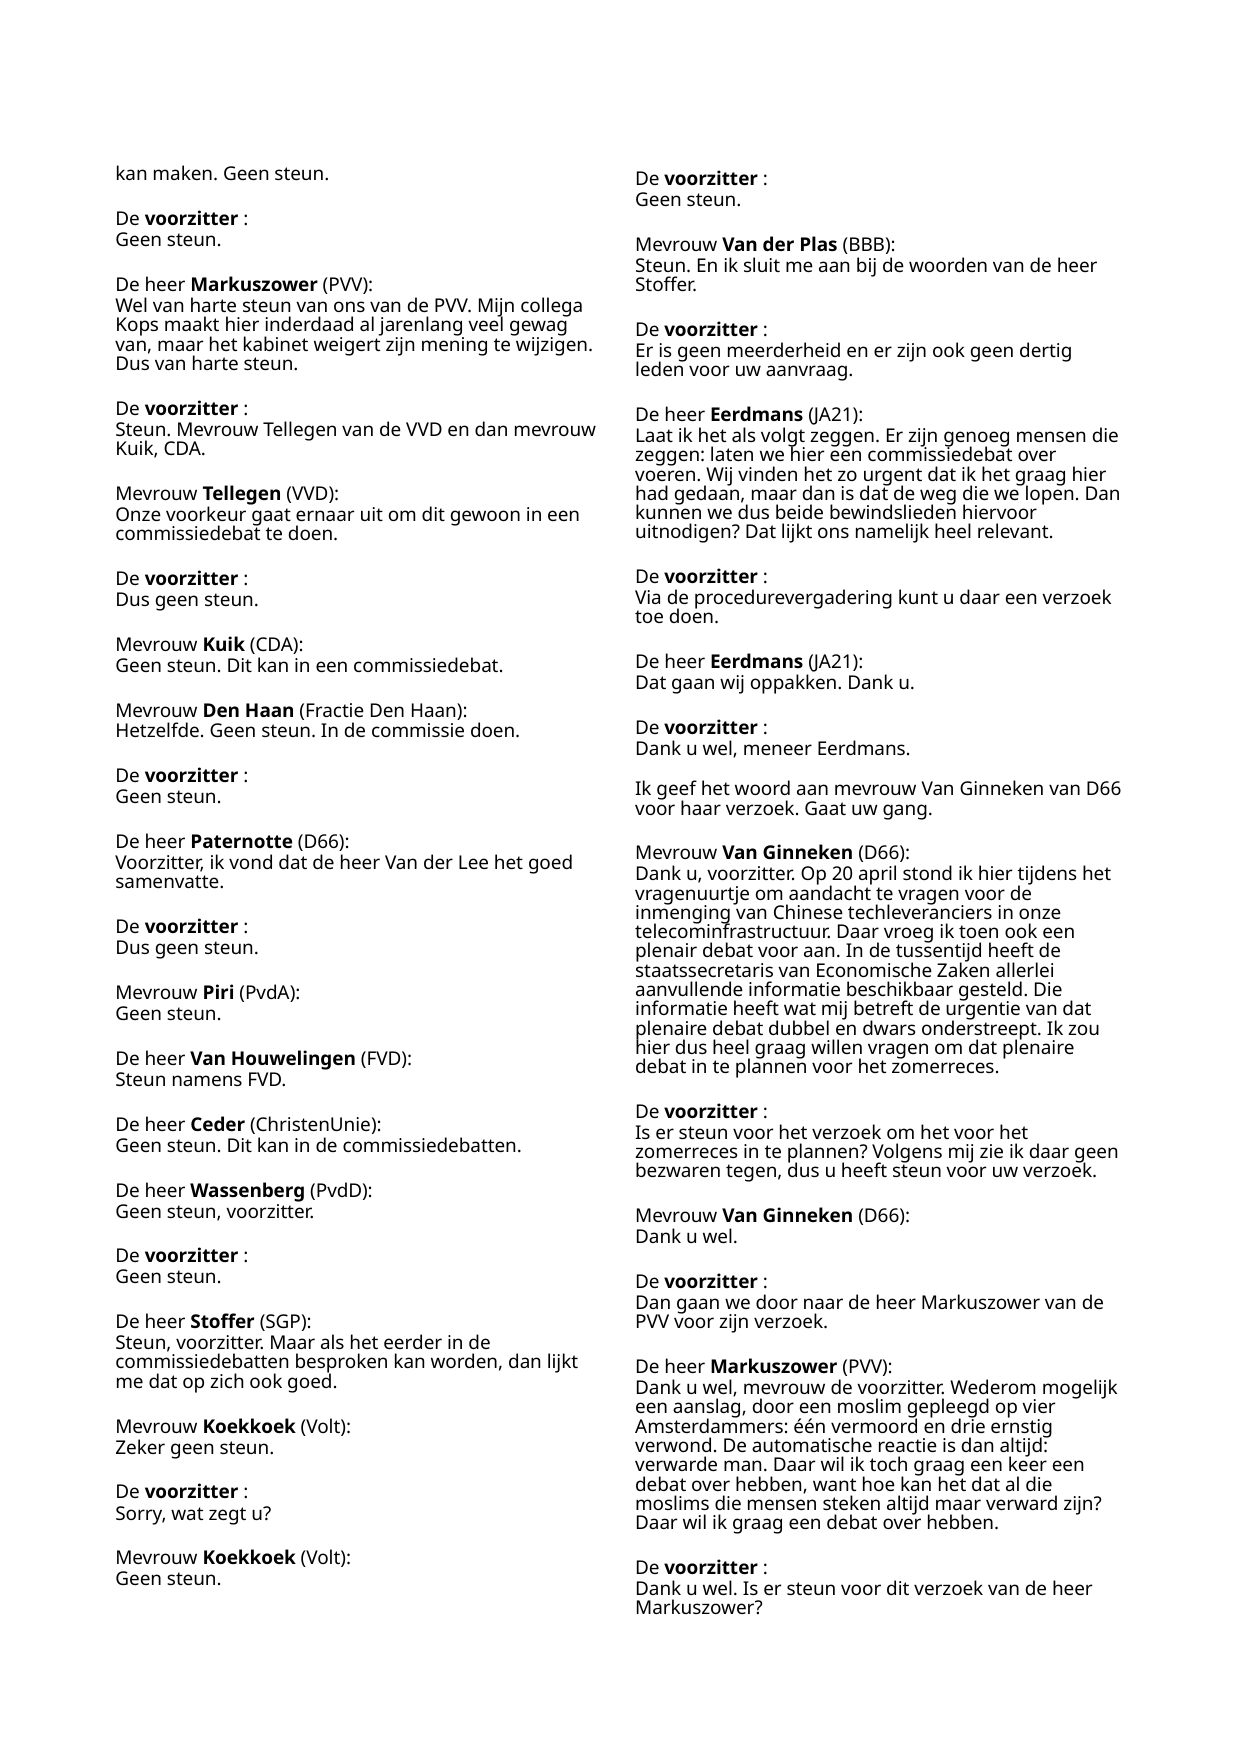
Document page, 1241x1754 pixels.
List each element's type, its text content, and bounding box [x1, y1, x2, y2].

text Mevrouw Van Ginneken (D66): [635, 1202, 1125, 1228]
text Dan gaan we door naar de heer Markuszower van de PVV voor zijn verzoek. [635, 1294, 1125, 1333]
text Mevrouw Van Ginneken (D66): [635, 839, 1125, 865]
text Wel van harte steun van ons van de PVV. Mijn collega Kops maakt hier inderdaad al jarenlang veel gewag van, maar het kabinet weigert zijn mening te wijzigen. Dus van harte steun. [115, 297, 605, 374]
text Dank u wel, meneer Eerdmans. [635, 740, 1125, 759]
text Mevrouw Den Haan (Fractie Den Haan): [115, 697, 605, 722]
text Geen steun. [115, 1268, 605, 1288]
text Mevrouw Van der Plas (BBB): [635, 231, 1125, 257]
text De heer Wassenberg (PvdD): [115, 1177, 605, 1203]
text Dank u wel, mevrouw de voorzitter. Wederom mogelijk een aanslag, door een moslim gepleegd op vier Amsterdammers: één vermoord en drie ernstig verwond. De automatische reactie is dan altijd: verwarde man. Daar wil ik toch graag een keer een debat over hebben, want hoe kan het dat al die moslims die mensen steken altijd maar verward zijn? Daar wil ik graag een debat over hebben. [635, 1379, 1125, 1533]
text De voorzitter : [635, 316, 1125, 342]
text Geen steun. Dit kan in een commissiedebat. [115, 657, 605, 676]
text De voorzitter : [635, 165, 1125, 191]
text Mevrouw Kuik (CDA): [115, 631, 605, 657]
text Onze voorkeur gaat ernaar uit om dit gewoon in een commissiedebat te doen. [115, 506, 605, 544]
text Zeker geen steun. [115, 1439, 605, 1458]
text Geen steun. [115, 231, 605, 250]
text Hetzelfde. Geen steun. In de commissie doen. [115, 722, 605, 742]
text De voorzitter : [115, 913, 605, 939]
text Mevrouw Koekkoek (Volt): [115, 1413, 605, 1439]
text De voorzitter : [635, 714, 1125, 740]
text De voorzitter : [635, 1554, 1125, 1580]
text Geen steun. [635, 191, 1125, 210]
text De heer Eerdmans (JA21): [635, 401, 1125, 427]
text Ik geef het woord aan mevrouw Van Ginneken van D66 voor haar verzoek. Gaat uw gang. [635, 780, 1125, 819]
text Laat ik het als volgt zeggen. Er zijn genoeg mensen die zeggen: laten we hier een commissiedebat over voeren. Wij vinden het zo urgent dat ik het graag hier had gedaan, maar dan is dat de weg die we lopen. Dan kunnen we dus beide bewindslieden hiervoor uitnodigen? Dat lijkt ons namelijk heel relevant. [635, 427, 1125, 543]
text Dank u wel. Is er steun voor dit verzoek van de heer Markuszower? [635, 1580, 1125, 1618]
text Mevrouw Koekkoek (Volt): [115, 1544, 605, 1570]
text Steun, voorzitter. Maar als het eerder in de commissiedebatten besproken kan worden, dan lijkt me dat op zich ook goed. [115, 1334, 605, 1392]
text Dank u wel. [635, 1228, 1125, 1247]
text Voorzitter, ik vond dat de heer Van der Lee het goed samenvatte. [115, 854, 605, 893]
text De heer Markuszower (PVV): [115, 271, 605, 297]
text De voorzitter : [635, 1098, 1125, 1124]
text Sorry, wat zegt u? [115, 1504, 605, 1524]
text Geen steun. Dit kan in de commissiedebatten. [115, 1137, 605, 1156]
text Geen steun, voorzitter. [115, 1203, 605, 1222]
text Er is geen meerderheid en er zijn ook geen dertig leden voor uw aanvraag. [635, 342, 1125, 381]
text De heer Van Houwelingen (FVD): [115, 1045, 605, 1071]
text Steun. Mevrouw Tellegen van de VVD en dan mevrouw Kuik, CDA. [115, 421, 605, 459]
text De voorzitter : [635, 1268, 1125, 1294]
text Mevrouw Tellegen (VVD): [115, 480, 605, 506]
text De voorzitter : [635, 563, 1125, 589]
text De heer Markuszower (PVV): [635, 1353, 1125, 1379]
text De voorzitter : [115, 763, 605, 788]
text De voorzitter : [115, 205, 605, 231]
text De voorzitter : [115, 1243, 605, 1268]
text Via de procedurevergadering kunt u daar een verzoek toe doen. [635, 589, 1125, 628]
text Is er steun voor het verzoek om het voor het zomerreces in te plannen? Volgens mij zie ik daar geen bezwaren tegen, dus u heeft steun voor uw verzoek. [635, 1124, 1125, 1182]
text Geen steun. [115, 788, 605, 808]
text De heer Stoffer (SGP): [115, 1308, 605, 1334]
text Steun namens FVD. [115, 1071, 605, 1090]
text De voorzitter : [115, 395, 605, 421]
text Steun. En ik sluit me aan bij de woorden van de heer Stoffer. [635, 257, 1125, 295]
text De voorzitter : [115, 1479, 605, 1504]
text Geen steun. [115, 1005, 605, 1024]
text De heer Ceder (ChristenUnie): [115, 1111, 605, 1137]
text De voorzitter : [115, 565, 605, 591]
text Mevrouw Piri (PvdA): [115, 979, 605, 1005]
text Dat gaan wij oppakken. Dank u. [635, 674, 1125, 694]
text Dus geen steun. [115, 591, 605, 610]
text Dus geen steun. [115, 939, 605, 958]
text De heer Eerdmans (JA21): [635, 649, 1125, 674]
text Geen steun. [115, 1570, 605, 1589]
text Dank u, voorzitter. Op 20 april stond ik hier tijdens het vragenuurtje om aandacht te vragen voor de inmenging van Chinese techleveranciers in onze telecominfrastructuur. Daar vroeg ik toen ook een plenair debat voor aan. In de tussentijd heeft de staatssecretaris van Economische Zaken allerlei aanvullende informatie beschikbaar gesteld. Die informatie heeft wat mij betreft de urgentie van dat plenaire debat dubbel en dwars onderstreept. Ik zou hier dus heel graag willen vragen om dat plenaire debat in te plannen voor het zomerreces. [635, 865, 1125, 1077]
text De heer Paternotte (D66): [115, 828, 605, 854]
text kan maken. Geen steun. [115, 165, 605, 184]
